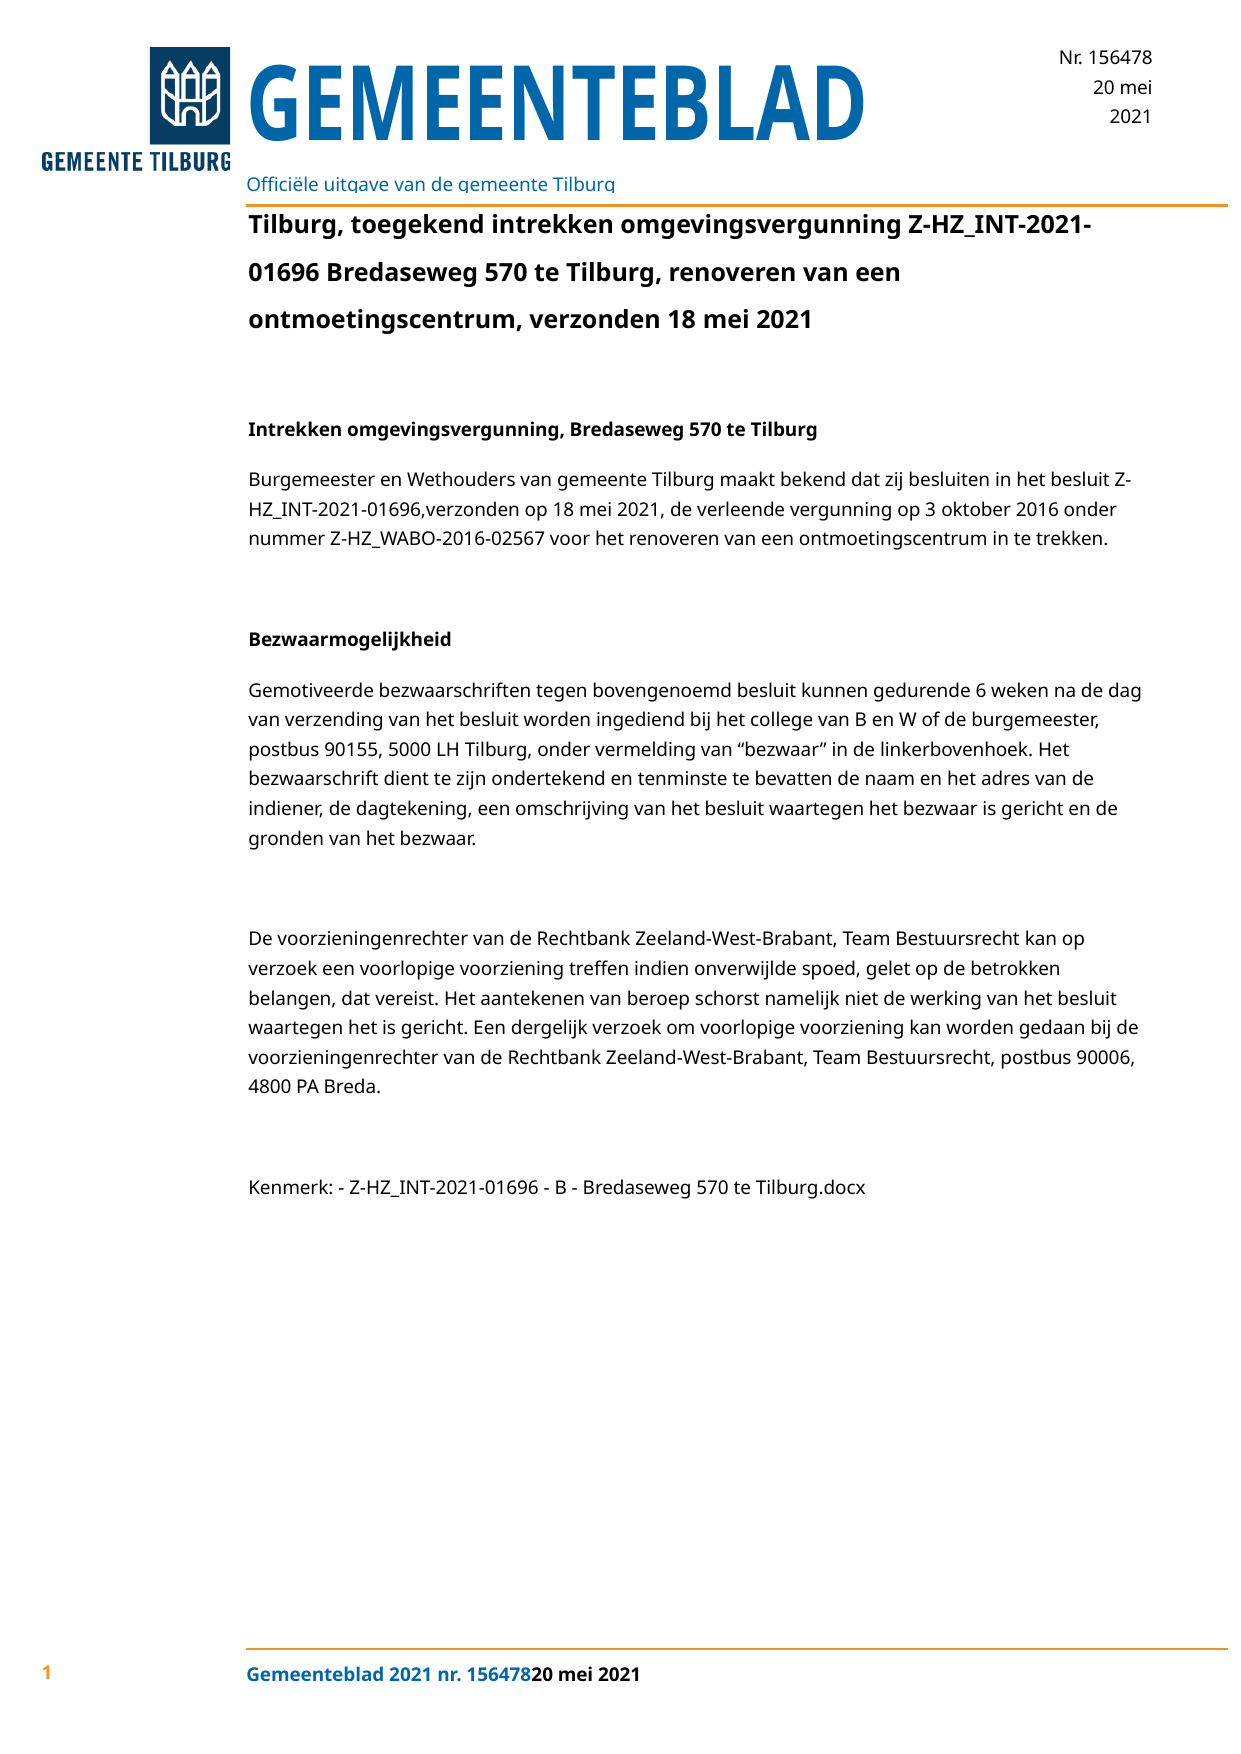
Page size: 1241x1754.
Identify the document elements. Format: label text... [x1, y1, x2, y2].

text Burgemeester en Wethouders van gemeente Tilburg maakt bekend dat zij besluiten in het besluit Z-HZ_INT-2021-01696,verzonden op 18 mei 2021, de verleende vergunning op 3 oktober 2016 onder nummer Z-HZ_WABO-2016-02567 voor het renoveren van een ontmoetingscentrum in te trekken. [248, 466, 1152, 551]
text De voorzieningenrechter van de Rechtbank Zeeland-West-Brabant, Team Bestuursrecht kan op verzoek een voorlopige voorziening treffen indien onverwijlde spoed, gelet op de betrokken belangen, dat vereist. Het aantekenen van beroep schorst namelijk niet de werking van het besluit waartegen het is gericht. Een dergelijk verzoek om voorlopige voorziening kan worden gedaan bij de voorzieningenrechter van de Rechtbank Zeeland-West-Brabant, Team Bestuursrecht, postbus 90006, 4800 PA Breda. [248, 926, 1152, 1099]
text Intrekken omgevingsvergunning, Bredaseweg 570 te Tilburg [248, 416, 1152, 442]
text Tilburg, toegekend intrekken omgevingsvergunning Z-HZ_INT-2021-01696 Bredaseweg 570 te Tilburg, renoveren van een ontmoetingscentrum, verzonden 18 mei 2021 [248, 207, 1152, 336]
text Bezwaarmogelijkheid [248, 626, 1152, 652]
text Gemotiveerde bezwaarschriften tegen bovengenoemd besluit kunnen gedurende 6 weken na de dag van verzending van het besluit worden ingediend bij het college van B en W of de burgemeester, postbus 90155, 5000 LH Tilburg, onder vermelding van “bezwaar” in de linkerbovenhoek. Het bezwaarschrift dient te zijn ondertekend en tenminste te bevatten de naam en het adres van de indiener, de dagtekening, een omschrijving van het besluit waartegen het bezwaar is gericht en de gronden van het bezwaar. [248, 677, 1152, 850]
text Kenmerk: - Z-HZ_INT-2021-01696 - B - Bredaseweg 570 te Tilburg.docx [248, 1174, 1152, 1200]
picture [41, 47, 231, 172]
